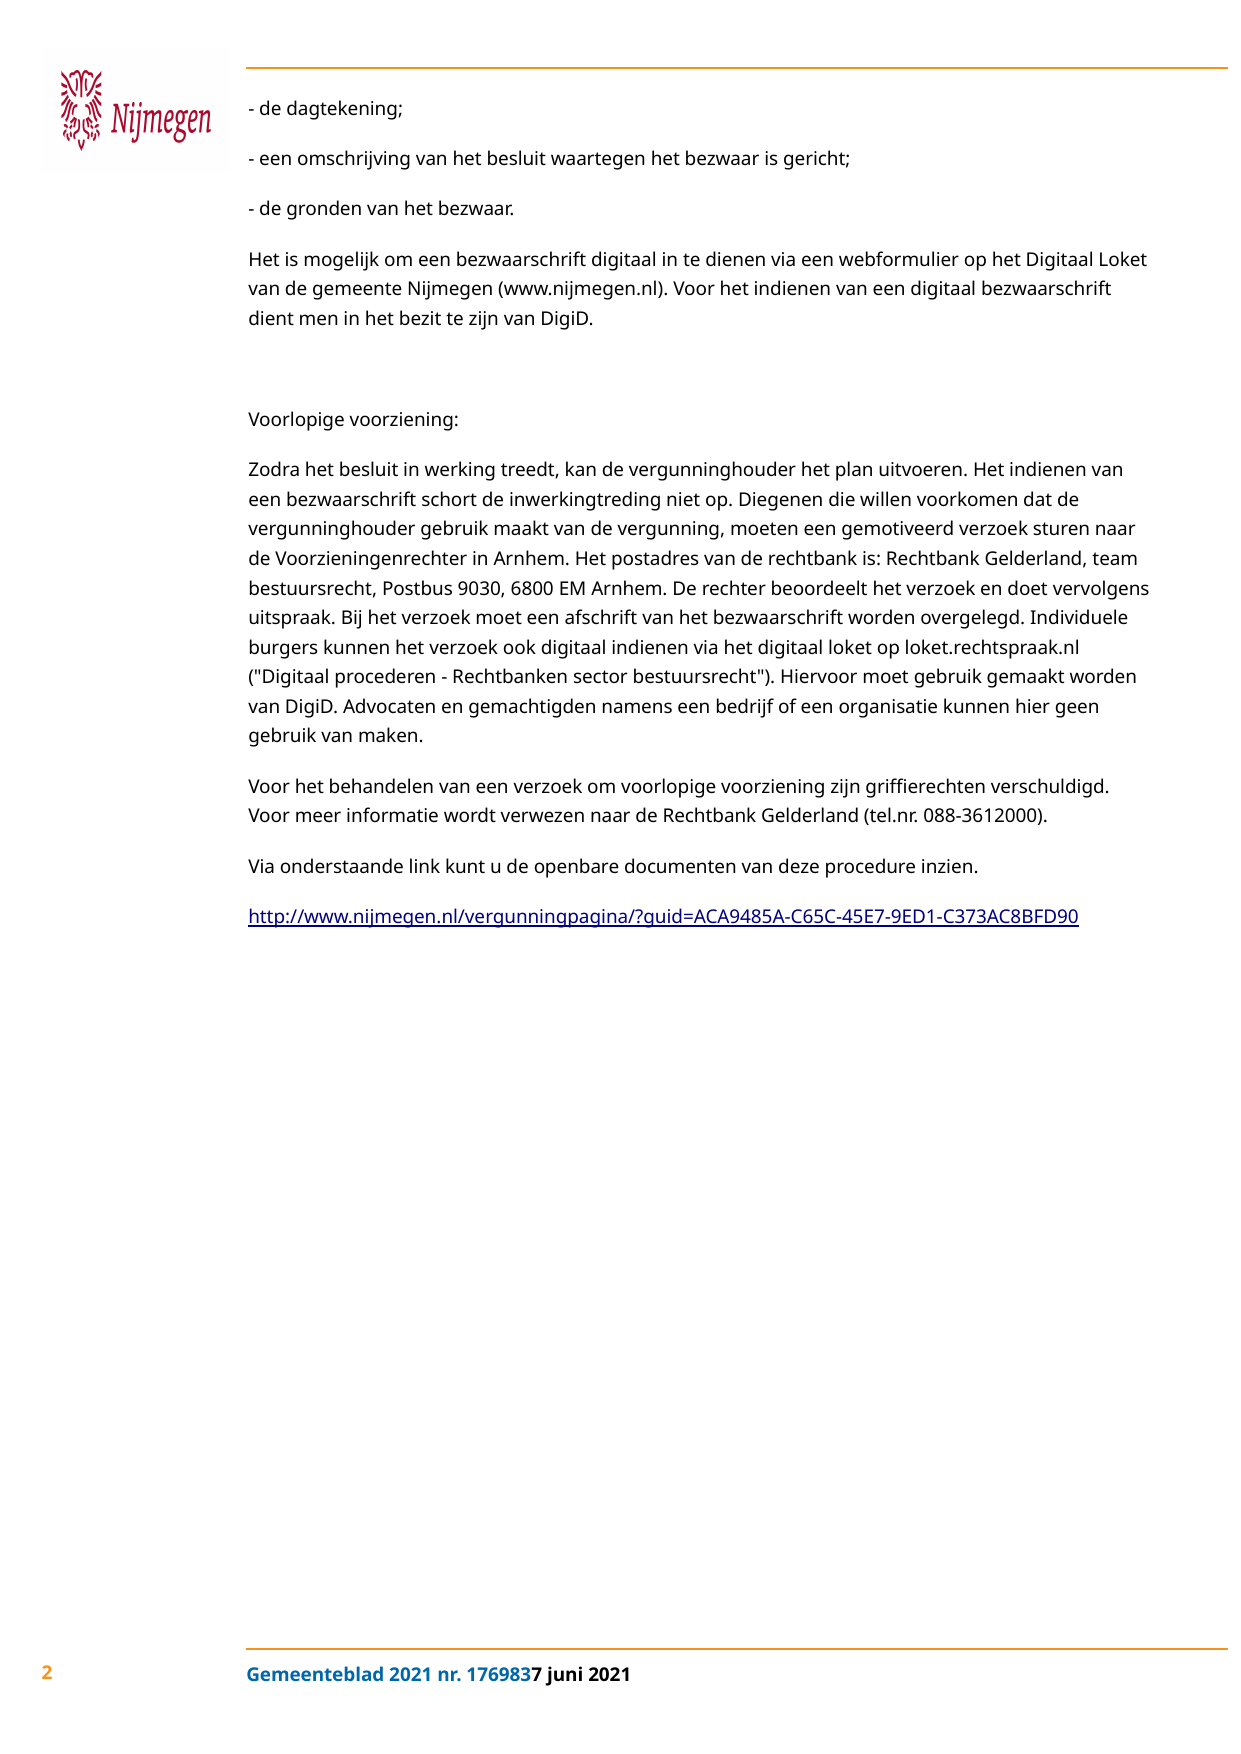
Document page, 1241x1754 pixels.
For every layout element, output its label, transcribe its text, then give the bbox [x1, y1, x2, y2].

text Zodra het besluit in werking treedt, kan de vergunninghouder het plan uitvoeren. Het indienen van een bezwaarschrift schort de inwerkingtreding niet op. Diegenen die willen voorkomen dat de vergunninghouder gebruik maakt van de vergunning, moeten een gemotiveerd verzoek sturen naar de Voorzieningenrechter in Arnhem. Het postadres van de rechtbank is: Rechtbank Gelderland, team bestuursrecht, Postbus 9030, 6800 EM Arnhem. De rechter beoordeelt het verzoek en doet vervolgens uitspraak. Bij het verzoek moet een afschrift van het bezwaarschrift worden overgelegd. Individuele burgers kunnen het verzoek ook digitaal indienen via het digitaal loket op loket.rechtspraak.nl ("Digitaal procederen - Rechtbanken sector bestuursrecht"). Hiervoor moet gebruik gemaakt worden van DigiD. Advocaten en gemachtigden namens een bedrijf of een organisatie kunnen hier geen gebruik van maken. [248, 456, 1152, 748]
text - de dagtekening; [248, 95, 1152, 121]
text - een omschrijving van het besluit waartegen het bezwaar is gericht; [248, 145, 1152, 171]
text Het is mogelijk om een bezwaarschrift digitaal in te dienen via een webformulier op het Digitaal Loket van de gemeente Nijmegen (www.nijmegen.nl). Voor het indienen van een digitaal bezwaarschrift dient men in het bezit te zijn van DigiD. [248, 246, 1152, 331]
picture [41, 47, 231, 172]
text Via onderstaande link kunt u de openbare documenten van deze procedure inzien. [248, 853, 1152, 879]
text http://www.nijmegen.nl/vergunningpagina/?guid=ACA9485A-C65C-45E7-9ED1-C373AC8BFD90 [248, 903, 1152, 929]
text Voorlopige voorziening: [248, 406, 1152, 432]
text - de gronden van het bezwaar. [248, 196, 1152, 221]
text Voor het behandelen van een verzoek om voorlopige voorziening zijn griffierechten verschuldigd. Voor meer informatie wordt verwezen naar de Rechtbank Gelderland (tel.nr. 088-3612000). [248, 773, 1152, 828]
